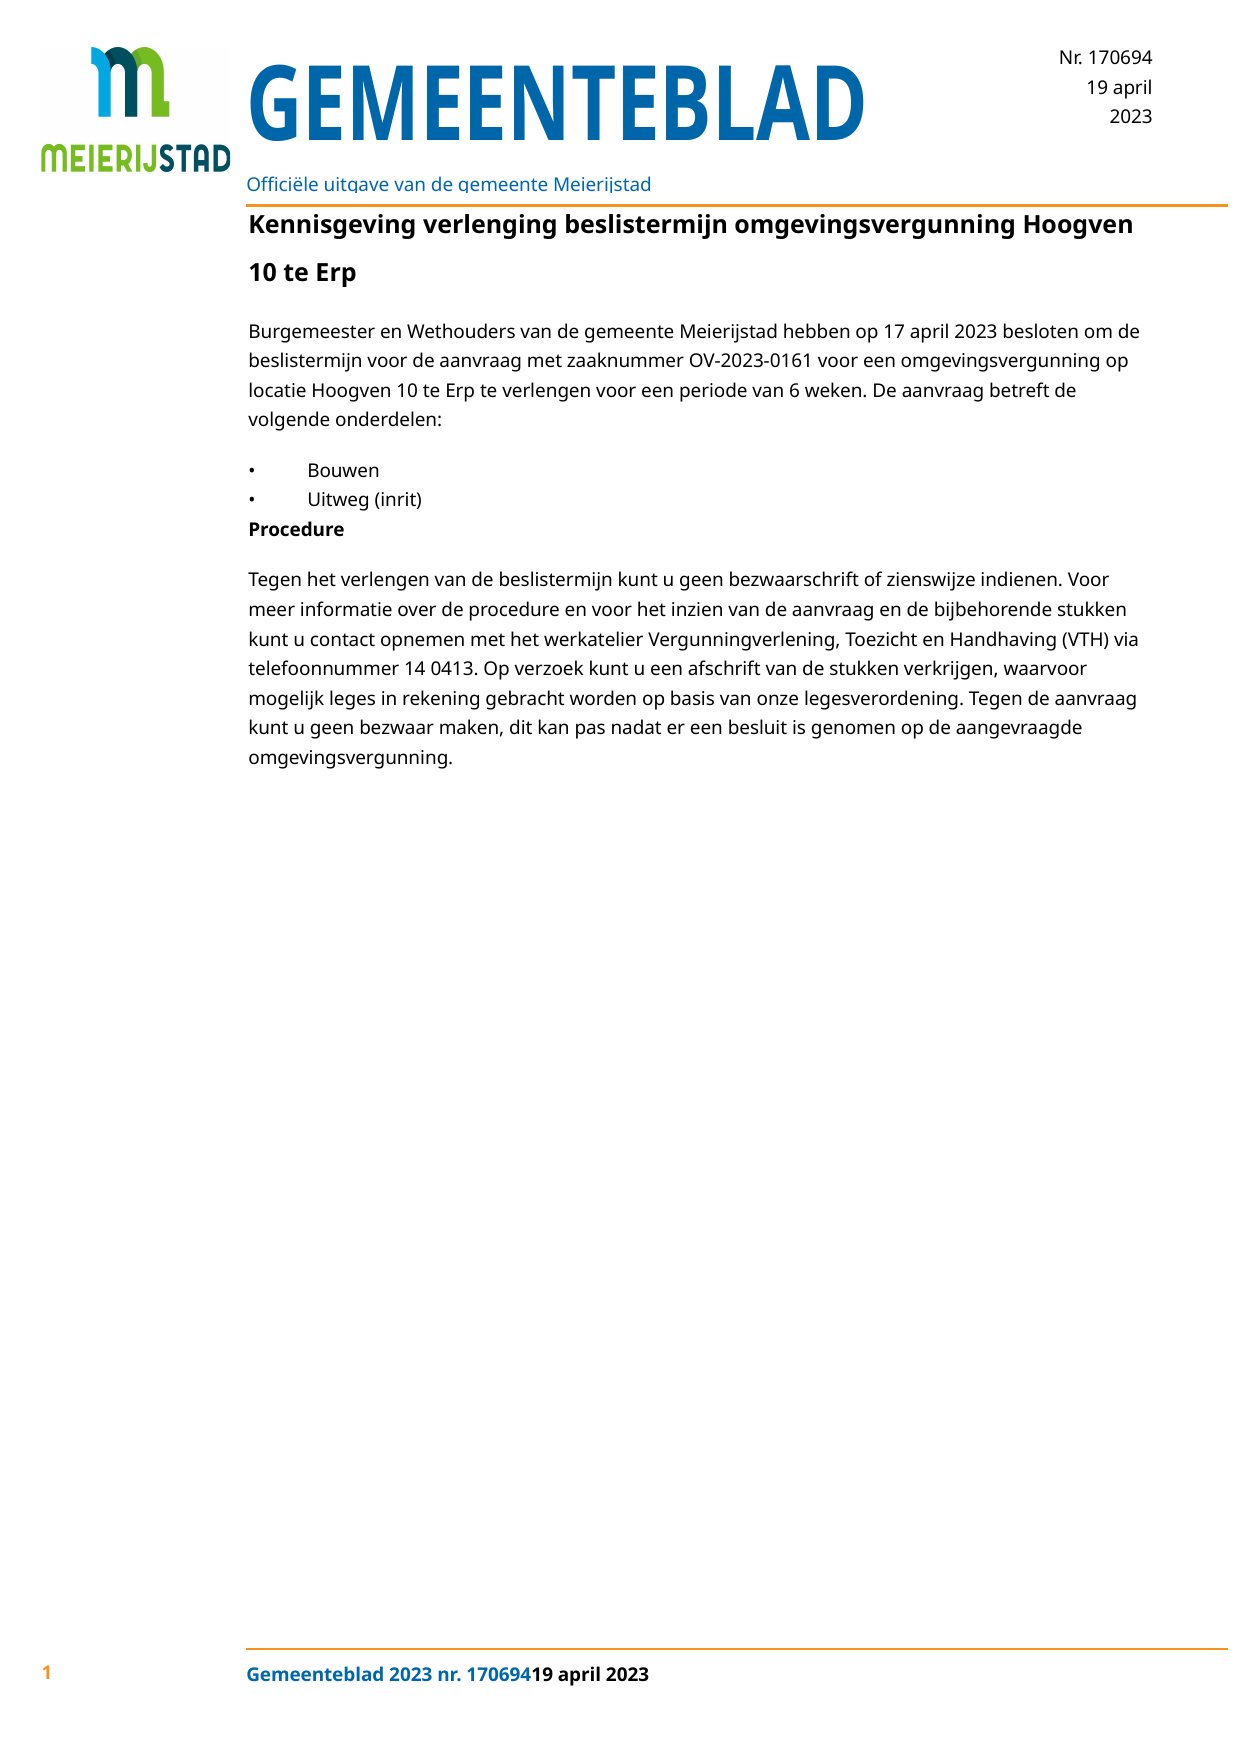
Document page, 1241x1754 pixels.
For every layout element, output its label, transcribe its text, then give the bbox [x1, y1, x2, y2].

list Uitweg (inrit) [248, 487, 1152, 512]
text Procedure [248, 516, 1152, 542]
list Bouwen [248, 457, 1152, 483]
text Kennisgeving verlenging beslistermijn omgevingsvergunning Hoogven 10 te Erp [248, 207, 1152, 288]
picture [41, 47, 231, 172]
text Burgemeester en Wethouders van de gemeente Meierijstad hebben op 17 april 2023 besloten om de beslistermijn voor de aanvraag met zaaknummer OV-2023-0161 voor een omgevingsvergunning op locatie Hoogven 10 te Erp te verlengen voor een periode van 6 weken. De aanvraag betreft de volgende onderdelen: [248, 318, 1152, 432]
text Tegen het verlengen van de beslistermijn kunt u geen bezwaarschrift of zienswijze indienen. Voor meer informatie over de procedure en voor het inzien van de aanvraag en de bijbehorende stukken kunt u contact opnemen met het werkatelier Vergunningverlening, Toezicht en Handhaving (VTH) via telefoonnummer 14 0413. Op verzoek kunt u een afschrift van de stukken verkrijgen, waarvoor mogelijk leges in rekening gebracht worden op basis van onze legesverordening. Tegen de aanvraag kunt u geen bezwaar maken, dit kan pas nadat er een besluit is genomen op de aangevraagde omgevingsvergunning. [248, 567, 1152, 770]
